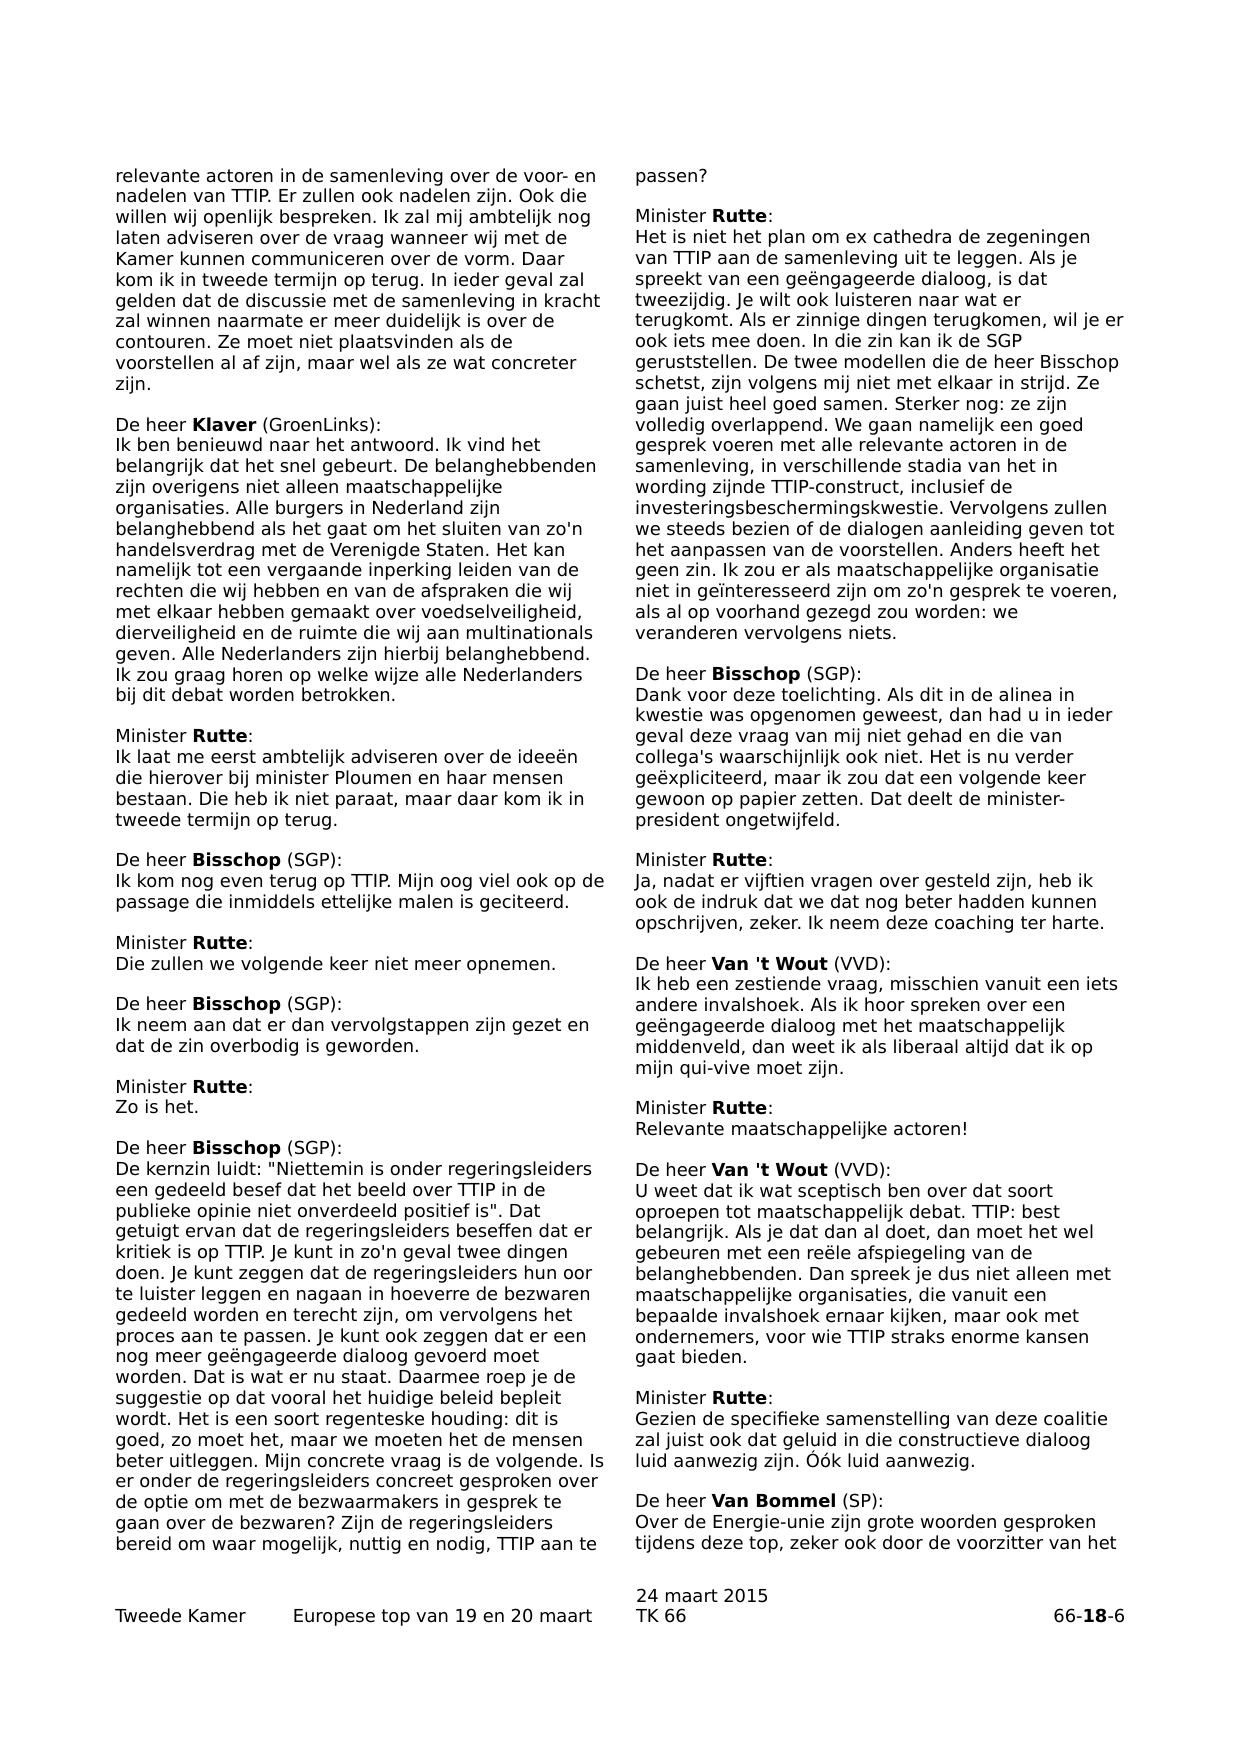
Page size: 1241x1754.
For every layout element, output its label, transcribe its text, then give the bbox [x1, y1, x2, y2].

text Zo is het. [115, 1097, 605, 1118]
text De heer Van 't Wout (VVD): [635, 953, 1125, 974]
text Relevante maatschappelijke actoren! [635, 1119, 1125, 1140]
text Ik neem aan dat er dan vervolgstappen zijn gezet en dat de zin overbodig is geworden. [115, 1015, 605, 1056]
text De heer Van Bommel (SP): [635, 1491, 1125, 1512]
text Minister Rutte: [115, 726, 605, 747]
text Ik kom nog even terug op TTIP. Mijn oog viel ook op de passage die inmiddels ettelijke malen is geciteerd. [115, 871, 605, 912]
text U weet dat ik wat sceptisch ben over dat soort oproepen tot maatschappelijk debat. TTIP: best belangrijk. Als je dat dan al doet, dan moet het wel gebeuren met een reële afspiegeling van de belanghebbenden. Dan spreek je dus niet alleen met maatschappelijke organisaties, die vanuit een bepaalde invalshoek ernaar kijken, maar ook met ondernemers, voor wie TTIP straks enorme kansen gaat bieden. [635, 1181, 1125, 1368]
text Ik laat me eerst ambtelijk adviseren over de ideeën die hierover bij minister Ploumen en haar mensen bestaan. Die heb ik niet paraat, maar daar kom ik in tweede termijn op terug. [115, 747, 605, 830]
text Ja, nadat er vijftien vragen over gesteld zijn, heb ik ook de indruk dat we dat nog beter hadden kunnen opschrijven, zeker. Ik neem deze coaching ter harte. [635, 871, 1125, 933]
text De heer Klaver (GroenLinks): [115, 414, 605, 435]
text passen? [635, 165, 1125, 186]
text Minister Rutte: [635, 206, 1125, 227]
text De heer Bisschop (SGP): [115, 994, 605, 1015]
text Over de Energie-unie zijn grote woorden gesproken tijdens deze top, zeker ook door de voorzitter van het [635, 1512, 1125, 1554]
text De heer Bisschop (SGP): [635, 663, 1125, 684]
text Die zullen we volgende keer niet meer opnemen. [115, 953, 605, 974]
text Het is niet het plan om ex cathedra de zegeningen van TTIP aan de samenleving uit te leggen. Als je spreekt van een geëngageerde dialoog, is dat tweezijdig. Je wilt ook luisteren naar wat er terugkomt. Als er zinnige dingen terugkomen, wil je er ook iets mee doen. In die zin kan ik de SGP geruststellen. De twee modellen die de heer Bisschop schetst, zijn volgens mij niet met elkaar in strijd. Ze gaan juist heel goed samen. Sterker nog: ze zijn volledig overlappend. We gaan namelijk een goed gesprek voeren met alle relevante actoren in de samenleving, in verschillende stadia van het in wording zijnde TTIP-construct, inclusief de investeringsbeschermingskwestie. Vervolgens zullen we steeds bezien of de dialogen aanleiding geven tot het aanpassen van de voorstellen. Anders heeft het geen zin. Ik zou er als maatschappelijke organisatie niet in geïnteresseerd zijn om zo'n gesprek te voeren, als al op voorhand gezegd zou worden: we veranderen vervolgens niets. [635, 227, 1125, 643]
text De heer Van 't Wout (VVD): [635, 1160, 1125, 1181]
text Minister Rutte: [635, 1098, 1125, 1119]
text De kernzin luidt: "Niettemin is onder regeringsleiders een gedeeld besef dat het beeld over TTIP in de publieke opinie niet onverdeeld positief is". Dat getuigt ervan dat de regeringsleiders beseffen dat er kritiek is op TTIP. Je kunt in zo'n geval twee dingen doen. Je kunt zeggen dat de regeringsleiders hun oor te luister leggen en nagaan in hoeverre de bezwaren gedeeld worden en terecht zijn, om vervolgens het proces aan te passen. Je kunt ook zeggen dat er een nog meer geëngageerde dialoog gevoerd moet worden. Dat is wat er nu staat. Daarmee roep je de suggestie op dat vooral het huidige beleid bepleit wordt. Het is een soort regenteske houding: dit is goed, zo moet het, maar we moeten het de mensen beter uitleggen. Mijn concrete vraag is de volgende. Is er onder de regeringsleiders concreet gesproken over de optie om met de bezwaarmakers in gesprek te gaan over de bezwaren? Zijn de regeringsleiders bereid om waar mogelijk, nuttig en nodig, TTIP aan te [115, 1159, 605, 1554]
text Minister Rutte: [635, 850, 1125, 871]
text Minister Rutte: [115, 1076, 605, 1097]
text De heer Bisschop (SGP): [115, 850, 605, 871]
text Minister Rutte: [115, 932, 605, 953]
text De heer Bisschop (SGP): [115, 1138, 605, 1159]
text Dank voor deze toelichting. Als dit in de alinea in kwestie was opgenomen geweest, dan had u in ieder geval deze vraag van mij niet gehad en die van collega's waarschijnlijk ook niet. Het is nu verder geëxpliciteerd, maar ik zou dat een volgende keer gewoon op papier zetten. Dat deelt de minister-president ongetwijfeld. [635, 684, 1125, 830]
text Gezien de specifieke samenstelling van deze coalitie zal juist ook dat geluid in die constructieve dialoog luid aanwezig zijn. Óók luid aanwezig. [635, 1409, 1125, 1471]
text Minister Rutte: [635, 1388, 1125, 1409]
text Ik heb een zestiende vraag, misschien vanuit een iets andere invalshoek. Als ik hoor spreken over een geëngageerde dialoog met het maatschappelijk middenveld, dan weet ik als liberaal altijd dat ik op mijn qui-vive moet zijn. [635, 974, 1125, 1078]
text Ik ben benieuwd naar het antwoord. Ik vind het belangrijk dat het snel gebeurt. De belanghebbenden zijn overigens niet alleen maatschappelijke organisaties. Alle burgers in Nederland zijn belanghebbend als het gaat om het sluiten van zo'n handelsverdrag met de Verenigde Staten. Het kan namelijk tot een vergaande inperking leiden van de rechten die wij hebben en van de afspraken die wij met elkaar hebben gemaakt over voedselveiligheid, dierveiligheid en de ruimte die wij aan multinationals geven. Alle Nederlanders zijn hierbij belanghebbend. Ik zou graag horen op welke wijze alle Nederlanders bij dit debat worden betrokken. [115, 435, 605, 706]
text relevante actoren in de samenleving over de voor- en nadelen van TTIP. Er zullen ook nadelen zijn. Ook die willen wij openlijk bespreken. Ik zal mij ambtelijk nog laten adviseren over de vraag wanneer wij met de Kamer kunnen communiceren over de vorm. Daar kom ik in tweede termijn op terug. In ieder geval zal gelden dat de discussie met de samenleving in kracht zal winnen naarmate er meer duidelijk is over de contouren. Ze moet niet plaatsvinden als de voorstellen al af zijn, maar wel als ze wat concreter zijn. [115, 165, 605, 394]
